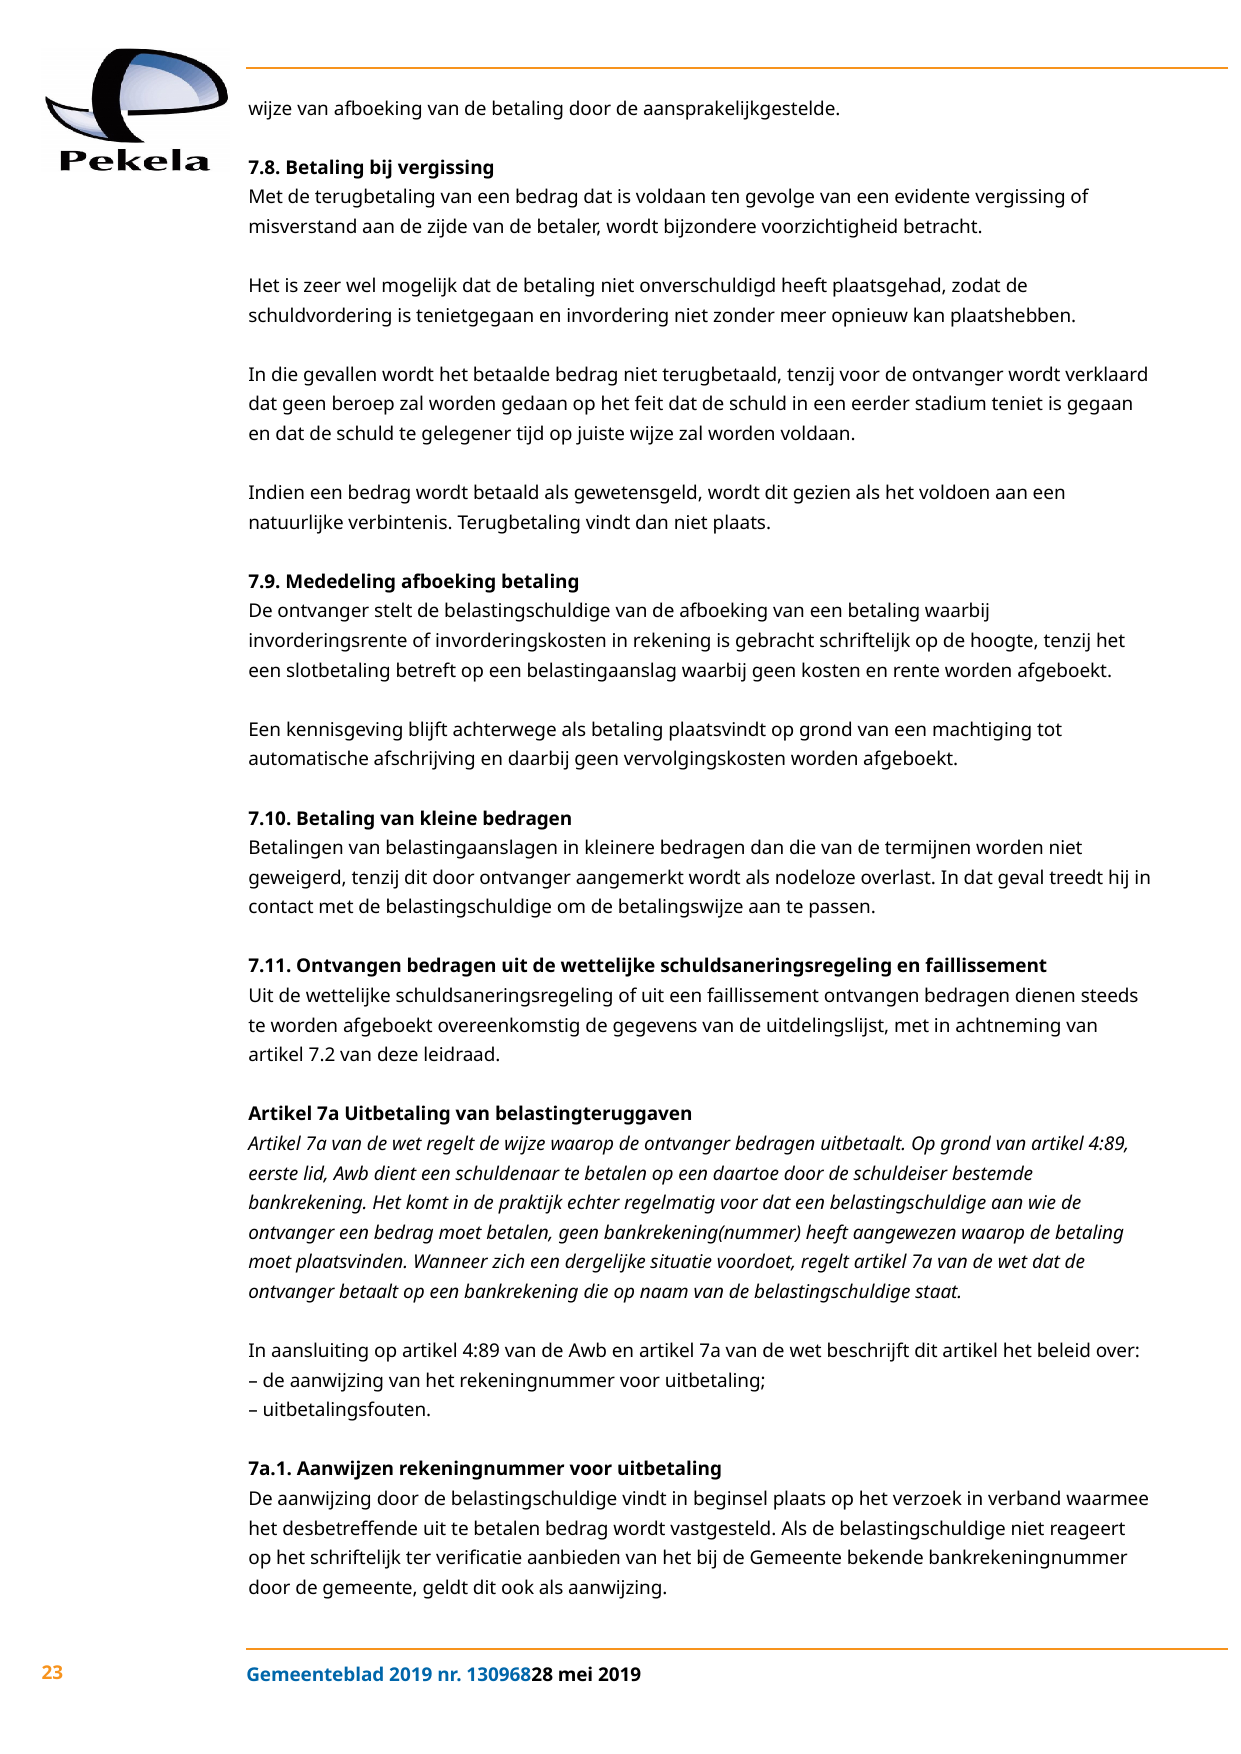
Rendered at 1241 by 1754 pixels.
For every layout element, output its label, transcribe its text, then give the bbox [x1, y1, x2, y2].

text Uit de wettelijke schuldsaneringsregeling of uit een faillissement ontvangen bedragen dienen steeds te worden afgeboekt overeenkomstig de gegevens van de uitdelingslijst, met in achtneming van artikel 7.2 van deze leidraad. [248, 982, 1152, 1067]
text In die gevallen wordt het betaalde bedrag niet terugbetaald, tenzij voor de ontvanger wordt verklaard dat geen beroep zal worden gedaan op het feit dat de schuld in een eerder stadium teniet is gegaan en dat de schuld te gelegener tijd op juiste wijze zal worden voldaan. [248, 361, 1152, 446]
text Artikel 7a Uitbetaling van belastingteruggaven [248, 1101, 1152, 1126]
text 7.10. Betaling van kleine bedragen [248, 805, 1152, 831]
text 7a.1. Aanwijzen rekeningnummer voor uitbetaling [248, 1456, 1152, 1481]
picture [41, 47, 231, 172]
text Betalingen van belastingaanslagen in kleinere bedragen dan die van de termijnen worden niet geweigerd, tenzij dit door ontvanger aangemerkt wordt als nodeloze overlast. In dat geval treedt hij in contact met de belastingschuldige om de betalingswijze aan te passen. [248, 834, 1152, 919]
text 7.8. Betaling bij vergissing [248, 154, 1152, 180]
text De aanwijzing door de belastingschuldige vindt in beginsel plaats op het verzoek in verband waarmee het desbetreffende uit te betalen bedrag wordt vastgesteld. Als de belastingschuldige niet reageert op het schriftelijk ter verificatie aanbieden van het bij de Gemeente bekende bankrekeningnummer door de gemeente, geldt dit ook als aanwijzing. [248, 1485, 1152, 1600]
text Met de terugbetaling van een bedrag dat is voldaan ten gevolge van een evidente vergissing of misverstand aan de zijde van de betaler, wordt bijzondere voorzichtigheid betracht. [248, 183, 1152, 239]
text – de aanwijzing van het rekeningnummer voor uitbetaling; [248, 1367, 1152, 1393]
text Indien een bedrag wordt betaald als gewetensgeld, wordt dit gezien als het voldoen aan een natuurlijke verbintenis. Terugbetaling vindt dan niet plaats. [248, 479, 1152, 535]
text In aansluiting op artikel 4:89 van de Awb en artikel 7a van de wet beschrijft dit artikel het beleid over: [248, 1337, 1152, 1363]
text 7.11. Ontvangen bedragen uit de wettelijke schuldsaneringsregeling en faillissement [248, 953, 1152, 978]
text Een kennisgeving blijft achterwege als betaling plaatsvindt op grond van een machtiging tot automatische afschrijving en daarbij geen vervolgingskosten worden afgeboekt. [248, 716, 1152, 771]
text 7.9. Mededeling afboeking betaling [248, 568, 1152, 594]
text Artikel 7a van de wet regelt de wijze waarop de ontvanger bedragen uitbetaalt. Op grond van artikel 4:89, eerste lid, Awb dient een schuldenaar te betalen op een daartoe door de schuldeiser bestemde bankrekening. Het komt in de praktijk echter regelmatig voor dat een belastingschuldige aan wie de ontvanger een bedrag moet betalen, geen bankrekening(nummer) heeft aangewezen waarop de betaling moet plaatsvinden. Wanneer zich een dergelijke situatie voordoet, regelt artikel 7a van de wet dat de ontvanger betaalt op een bankrekening die op naam van de belastingschuldige staat. [248, 1130, 1152, 1304]
text De ontvanger stelt de belastingschuldige van de afboeking van een betaling waarbij invorderingsrente of invorderingskosten in rekening is gebracht schriftelijk op de hoogte, tenzij het een slotbetaling betreft op een belastingaanslag waarbij geen kosten en rente worden afgeboekt. [248, 598, 1152, 683]
text – uitbetalingsfouten. [248, 1396, 1152, 1422]
text wijze van afboeking van de betaling door de aansprakelijkgestelde. [248, 95, 1152, 121]
text Het is zeer wel mogelijk dat de betaling niet onverschuldigd heeft plaatsgehad, zodat de schuldvordering is tenietgegaan en invordering niet zonder meer opnieuw kan plaatshebben. [248, 272, 1152, 328]
